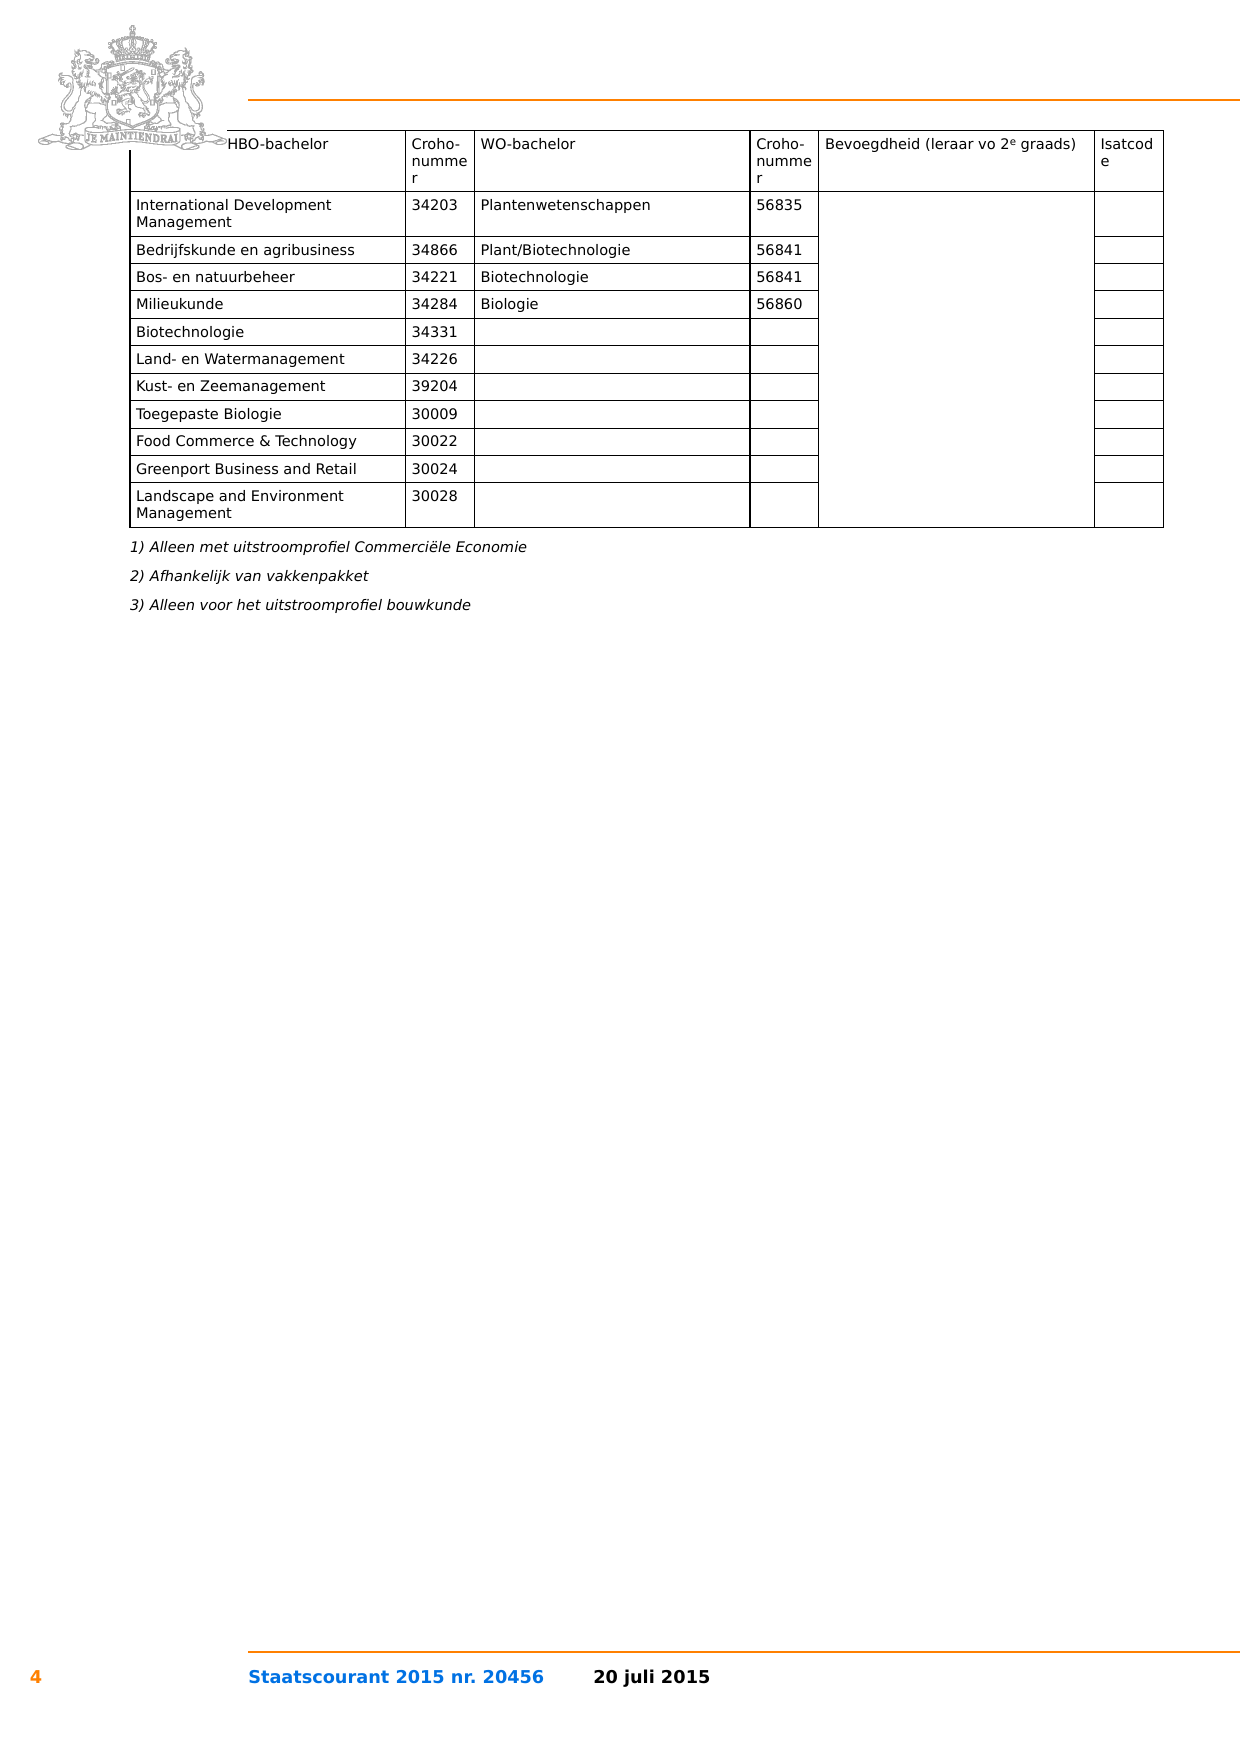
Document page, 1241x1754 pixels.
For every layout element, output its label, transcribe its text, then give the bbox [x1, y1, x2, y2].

table_cell Plant/Biotechnologie [475, 237, 749, 263]
table_cell 56841 [751, 237, 818, 263]
table_cell [1095, 346, 1163, 373]
table_cell Landscape and Environment Management [131, 483, 405, 527]
table_header WO-bachelor [475, 131, 749, 191]
table_cell [751, 456, 818, 482]
table_cell Toegepaste Biologie [131, 401, 405, 427]
table_cell [475, 429, 749, 455]
table_cell [819, 428, 1094, 455]
table_cell 56835 [751, 192, 818, 236]
table_header Croho-nummer [751, 131, 818, 191]
table_cell Bedrijfskunde en agribusiness [131, 237, 405, 263]
table_header Bevoegdheid (leraar vo 2e graads) [819, 131, 1094, 191]
table_cell Milieukunde [131, 291, 405, 318]
table_cell 34226 [406, 346, 474, 373]
table_cell [1095, 237, 1163, 263]
table_cell International Development Management [131, 192, 405, 236]
table_cell Greenport Business and Retail [131, 456, 405, 482]
table_cell [1095, 374, 1163, 400]
table_cell [1095, 429, 1163, 455]
table_cell 56841 [751, 264, 818, 290]
table_cell 39204 [406, 374, 474, 400]
table_cell Biologie [475, 291, 749, 318]
table_cell [475, 319, 749, 345]
table_cell Kust- en Zeemanagement [131, 374, 405, 400]
table_cell 34331 [406, 319, 474, 345]
table_cell [475, 456, 749, 482]
table_cell [751, 429, 818, 455]
table_header Croho-nummer [406, 131, 474, 191]
table_cell Biotechnologie [131, 319, 405, 345]
table_cell [751, 483, 818, 527]
table_cell Land- en Watermanagement [131, 346, 405, 373]
table_cell Food Commerce & Technology [131, 429, 405, 455]
table_cell [751, 319, 818, 345]
table_cell [1095, 319, 1163, 345]
table_cell [475, 401, 749, 427]
table_cell 56860 [751, 291, 818, 318]
table_header HBO-bachelor [131, 131, 405, 191]
table_cell [1095, 264, 1163, 290]
table_cell 34866 [406, 237, 474, 263]
table_cell [819, 192, 1094, 427]
table_cell [751, 401, 818, 427]
table_header Isatcode [1095, 131, 1163, 191]
table_cell 30022 [406, 429, 474, 455]
table_cell [819, 482, 1094, 527]
table_cell [1095, 291, 1163, 318]
table_cell Biotechnologie [475, 264, 749, 290]
table_cell [751, 346, 818, 373]
table_cell [1095, 192, 1163, 236]
table_cell 34221 [406, 264, 474, 290]
table_cell 30028 [406, 483, 474, 527]
table_cell [819, 455, 1094, 482]
table_cell [751, 374, 818, 400]
table_cell [1095, 483, 1163, 527]
table_cell Plantenwetenschappen [475, 192, 749, 236]
table_cell 30024 [406, 456, 474, 482]
table_cell 30009 [406, 401, 474, 427]
table_cell [1095, 401, 1163, 427]
table_cell 34203 [406, 192, 474, 236]
table_cell [1095, 456, 1163, 482]
table_cell [475, 374, 749, 400]
table_cell Bos- en natuurbeheer [131, 264, 405, 290]
table_cell 34284 [406, 291, 474, 318]
table_cell [475, 483, 749, 527]
table_cell 1) Alleen met uitstroomprofiel Commerciële Economie 2) Afhankelijk van vakkenpakket 3) Alleen voor het uitstroomprofiel bouwkunde [130, 528, 1163, 614]
picture [38, 25, 227, 150]
table_cell [475, 346, 749, 373]
